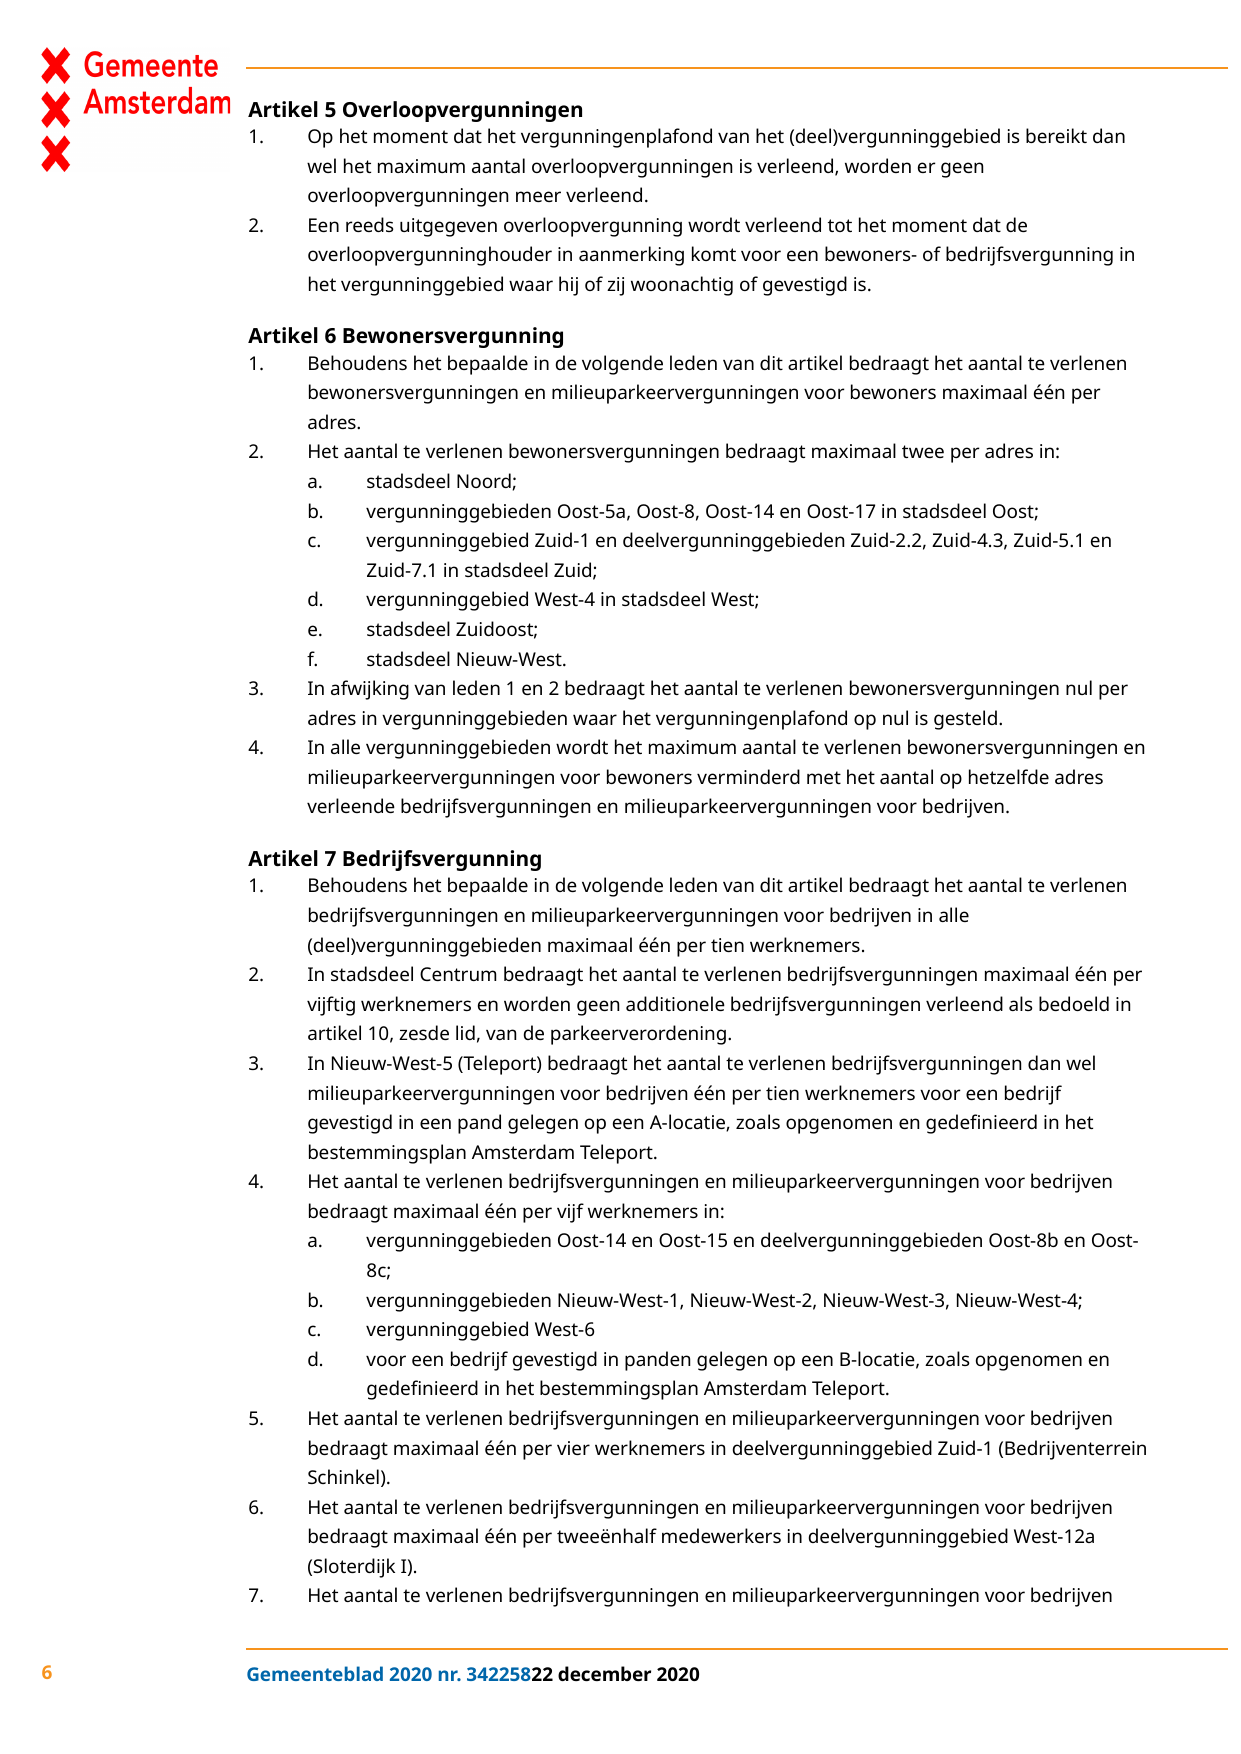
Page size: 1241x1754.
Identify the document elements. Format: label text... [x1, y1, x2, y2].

list Het aantal te verlenen bedrijfsvergunningen en milieuparkeervergunningen voor bedrijven bedraagt maximaal één per vijf werknemers in: [248, 1168, 1152, 1224]
list Behoudens het bepaalde in de volgende leden van dit artikel bedraagt het aantal te verlenen bedrijfsvergunningen en milieuparkeervergunningen voor bedrijven in alle (deel)vergunninggebieden maximaal één per tien werknemers. [248, 873, 1152, 957]
list In alle vergunninggebieden wordt het maximum aantal te verlenen bewonersvergunningen en milieuparkeervergunningen voor bewoners verminderd met het aantal op hetzelfde adres verleende bedrijfsvergunningen en milieuparkeervergunningen voor bedrijven. [248, 734, 1152, 819]
list In Nieuw-West-5 (Teleport) bedraagt het aantal te verlenen bedrijfsvergunningen dan wel milieuparkeervergunningen voor bedrijven één per tien werknemers voor een bedrijf gevestigd in een pand gelegen op een A-locatie, zoals opgenomen en gedefinieerd in het bestemmingsplan Amsterdam Teleport. [248, 1050, 1152, 1164]
text Artikel 6 Bewonersvergunning [248, 322, 1152, 350]
list stadsdeel Noord; [307, 468, 1152, 494]
list voor een bedrijf gevestigd in panden gelegen op een B-locatie, zoals opgenomen en gedefinieerd in het bestemmingsplan Amsterdam Teleport. [307, 1346, 1152, 1401]
list vergunninggebied West-6 [307, 1316, 1152, 1342]
list In afwijking van leden 1 en 2 bedraagt het aantal te verlenen bewonersvergunningen nul per adres in vergunninggebieden waar het vergunningenplafond op nul is gesteld. [248, 675, 1152, 731]
list vergunninggebied West-4 in stadsdeel West; [307, 587, 1152, 612]
list Op het moment dat het vergunningenplafond van het (deel)vergunninggebied is bereikt dan wel het maximum aantal overloopvergunningen is verleend, worden er geen overloopvergunningen meer verleend. [248, 123, 1152, 208]
list Het aantal te verlenen bedrijfsvergunningen en milieuparkeervergunningen voor bedrijven bedraagt maximaal één per vier werknemers in deelvergunninggebied Zuid-1 (Bedrijventerrein Schinkel). [248, 1405, 1152, 1490]
list Behoudens het bepaalde in de volgende leden van dit artikel bedraagt het aantal te verlenen bewonersvergunningen en milieuparkeervergunningen voor bewoners maximaal één per adres. [248, 350, 1152, 435]
list Het aantal te verlenen bewonersvergunningen bedraagt maximaal twee per adres in: [248, 439, 1152, 464]
list In stadsdeel Centrum bedraagt het aantal te verlenen bedrijfsvergunningen maximaal één per vijftig werknemers en worden geen additionele bedrijfsvergunningen verleend als bedoeld in artikel 10, zesde lid, van de parkeerverordening. [248, 961, 1152, 1046]
list vergunninggebied Zuid-1 en deelvergunninggebieden Zuid-2.2, Zuid-4.3, Zuid-5.1 en Zuid-7.1 in stadsdeel Zuid; [307, 527, 1152, 583]
list Het aantal te verlenen bedrijfsvergunningen en milieuparkeervergunningen voor bedrijven [248, 1583, 1152, 1608]
text Artikel 7 Bedrijfsvergunning [248, 844, 1152, 873]
list stadsdeel Zuidoost; [307, 616, 1152, 642]
list vergunninggebieden Oost-5a, Oost-8, Oost-14 en Oost-17 in stadsdeel Oost; [307, 498, 1152, 524]
text Artikel 5 Overloopvergunningen [248, 95, 1152, 123]
list vergunninggebieden Oost-14 en Oost-15 en deelvergunninggebieden Oost-8b en Oost-8c; [307, 1228, 1152, 1283]
list vergunninggebieden Nieuw-West-1, Nieuw-West-2, Nieuw-West-3, Nieuw-West-4; [307, 1287, 1152, 1312]
list Het aantal te verlenen bedrijfsvergunningen en milieuparkeervergunningen voor bedrijven bedraagt maximaal één per tweeënhalf medewerkers in deelvergunninggebied West-12a (Sloterdijk I). [248, 1494, 1152, 1579]
picture [41, 47, 231, 172]
list Een reeds uitgegeven overloopvergunning wordt verleend tot het moment dat de overloopvergunninghouder in aanmerking komt voor een bewoners- of bedrijfsvergunning in het vergunninggebied waar hij of zij woonachtig of gevestigd is. [248, 212, 1152, 297]
list stadsdeel Nieuw-West. [307, 646, 1152, 672]
